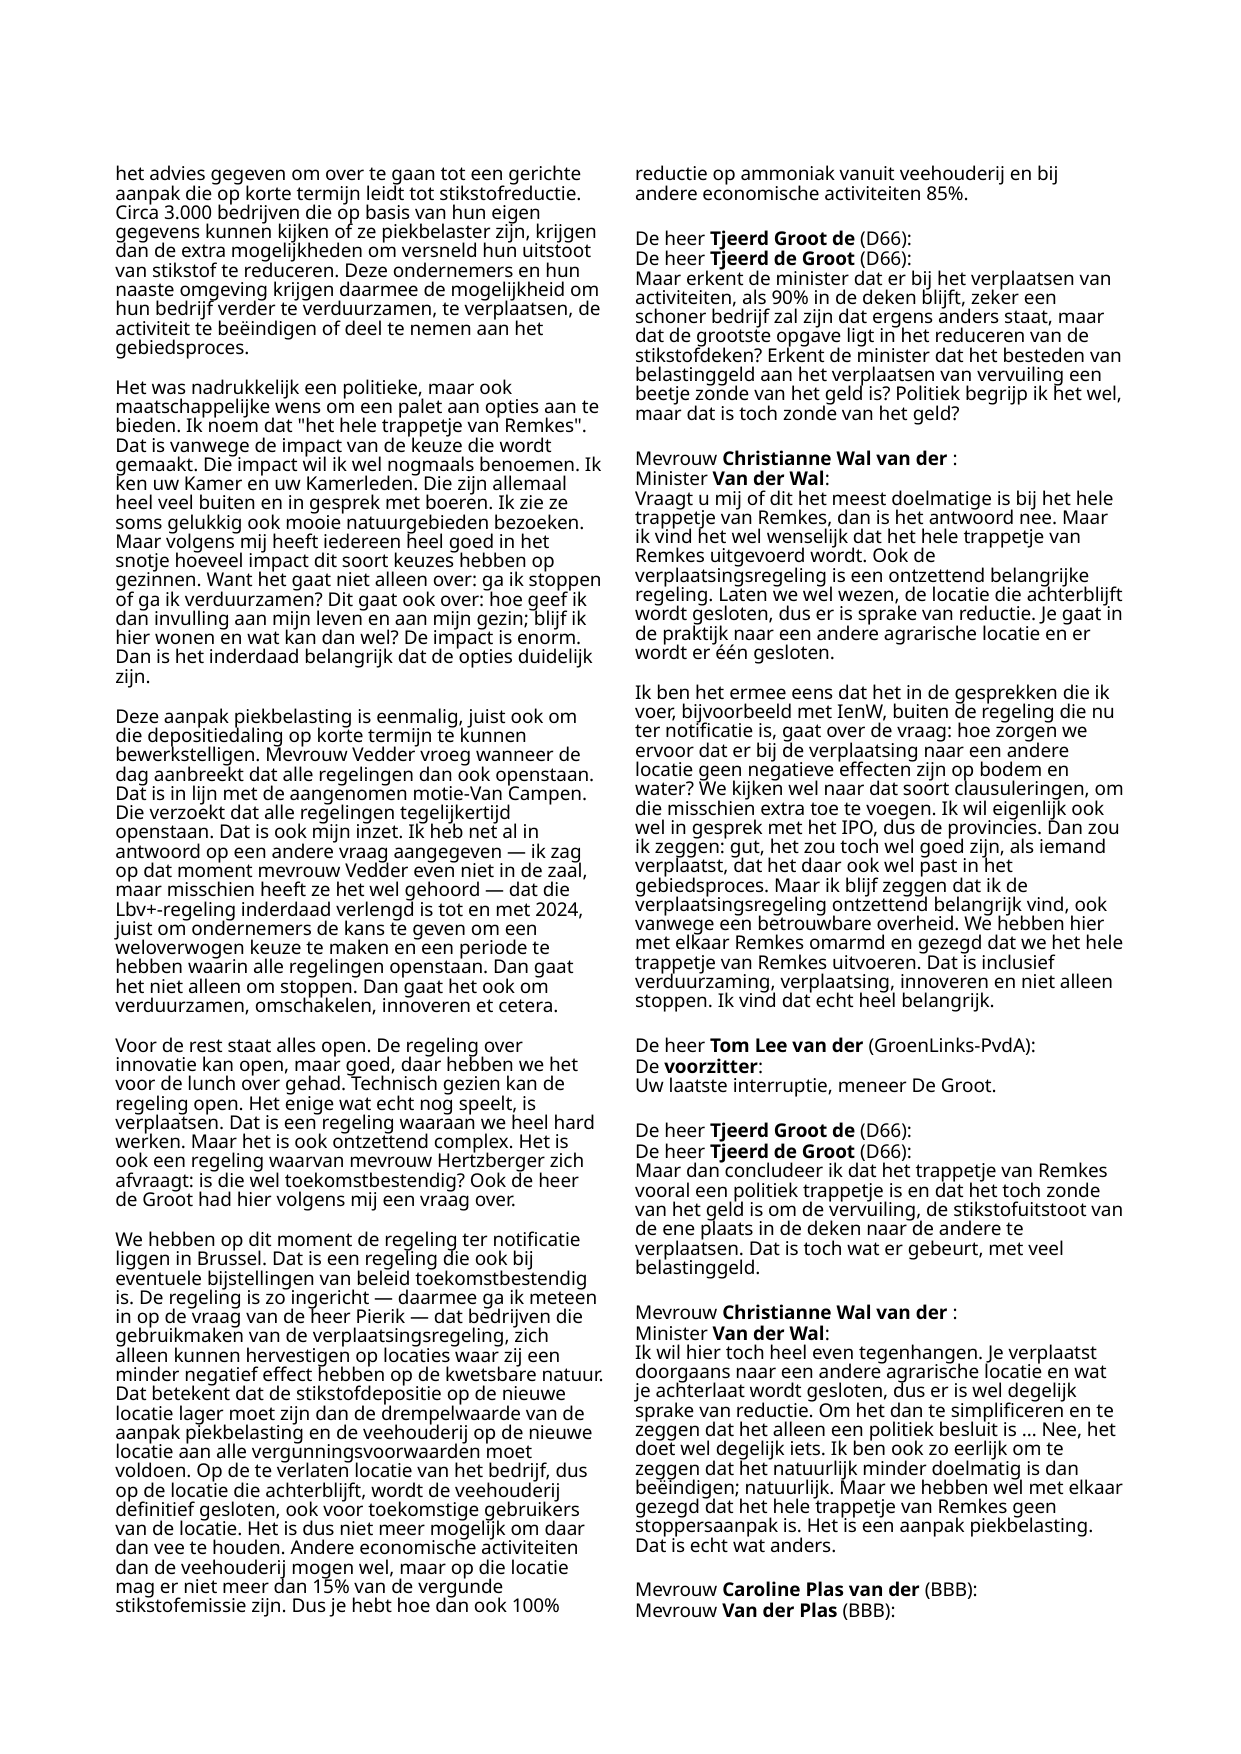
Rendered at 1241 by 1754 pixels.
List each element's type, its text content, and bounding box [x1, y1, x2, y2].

text Deze aanpak piekbelasting is eenmalig, juist ook om die depositiedaling op korte termijn te kunnen bewerkstelligen. Mevrouw Vedder vroeg wanneer de dag aanbreekt dat alle regelingen dan ook openstaan. Dat is in lijn met de aangenomen motie-Van Campen. Die verzoekt dat alle regelingen tegelijkertijd openstaan. Dat is ook mijn inzet. Ik heb net al in antwoord op een andere vraag aangegeven — ik zag op dat moment mevrouw Vedder even niet in de zaal, maar misschien heeft ze het wel gehoord — dat die Lbv+-regeling inderdaad verlengd is tot en met 2024, juist om ondernemers de kans te geven om een weloverwogen keuze te maken en een periode te hebben waarin alle regelingen openstaan. Dan gaat het niet alleen om stoppen. Dan gaat het ook om verduurzamen, omschakelen, innoveren et cetera. [115, 708, 605, 1016]
text Uw laatste interruptie, meneer De Groot. [635, 1077, 1125, 1097]
text Minister Van der Wal: [635, 470, 1125, 490]
text Minister Van der Wal: [635, 1324, 1125, 1344]
text Mevrouw Caroline Plas van der (BBB): [635, 1577, 1125, 1602]
text De voorzitter: [635, 1058, 1125, 1077]
text reductie op ammoniak vanuit veehouderij en bij andere economische activiteiten 85%. [635, 165, 1125, 204]
text De heer Tjeerd de Groot (D66): [635, 250, 1125, 270]
text het advies gegeven om over te gaan tot een gerichte aanpak die op korte termijn leidt tot stikstofreductie. Circa 3.000 bedrijven die op basis van hun eigen gegevens kunnen kijken of ze piekbelaster zijn, krijgen dan de extra mogelijkheden om versneld hun uitstoot van stikstof te reduceren. Deze ondernemers en hun naaste omgeving krijgen daarmee de mogelijkheid om hun bedrijf verder te verduurzamen, te verplaatsen, de activiteit te beëindigen of deel te nemen aan het gebiedsproces. [115, 165, 605, 358]
text We hebben op dit moment de regeling ter notificatie liggen in Brussel. Dat is een regeling die ook bij eventuele bijstellingen van beleid toekomstbestendig is. De regeling is zo ingericht — daarmee ga ik meteen in op de vraag van de heer Pierik — dat bedrijven die gebruikmaken van de verplaatsingsregeling, zich alleen kunnen hervestigen op locaties waar zij een minder negatief effect hebben op de kwetsbare natuur. Dat betekent dat de stikstofdepositie op de nieuwe locatie lager moet zijn dan de drempelwaarde van de aanpak piekbelasting en de veehouderij op de nieuwe locatie aan alle vergunningsvoorwaarden moet voldoen. Op de te verlaten locatie van het bedrijf, dus op de locatie die achterblijft, wordt de veehouderij definitief gesloten, ook voor toekomstige gebruikers van de locatie. Het is dus niet meer mogelijk om daar dan vee te houden. Andere economische activiteiten dan de veehouderij mogen wel, maar op die locatie mag er niet meer dan 15% van de vergunde stikstofemissie zijn. Dus je hebt hoe dan ook 100% [115, 1231, 605, 1616]
text Mevrouw Christianne Wal van der : [635, 445, 1125, 470]
text Ik wil hier toch heel even tegenhangen. Je verplaatst doorgaans naar een andere agrarische locatie en wat je achterlaat wordt gesloten, dus er is wel degelijk sprake van reductie. Om het dan te simplificeren en te zeggen dat het alleen een politiek besluit is … Nee, het doet wel degelijk iets. Ik ben ook zo eerlijk om te zeggen dat het natuurlijk minder doelmatig is dan beëindigen; natuurlijk. Maar we hebben wel met elkaar gezegd dat het hele trappetje van Remkes geen stoppersaanpak is. Het is een aanpak piekbelasting. Dat is echt wat anders. [635, 1344, 1125, 1556]
text Het was nadrukkelijk een politieke, maar ook maatschappelijke wens om een palet aan opties aan te bieden. Ik noem dat "het hele trappetje van Remkes". Dat is vanwege de impact van de keuze die wordt gemaakt. Die impact wil ik wel nogmaals benoemen. Ik ken uw Kamer en uw Kamerleden. Die zijn allemaal heel veel buiten en in gesprek met boeren. Ik zie ze soms gelukkig ook mooie natuurgebieden bezoeken. Maar volgens mij heeft iedereen heel goed in het snotje hoeveel impact dit soort keuzes hebben op gezinnen. Want het gaat niet alleen over: ga ik stoppen of ga ik verduurzamen? Dit gaat ook over: hoe geef ik dan invulling aan mijn leven en aan mijn gezin; blijf ik hier wonen en wat kan dan wel? De impact is enorm. Dan is het inderdaad belangrijk dat de opties duidelijk zijn. [115, 379, 605, 687]
text Maar erkent de minister dat er bij het verplaatsen van activiteiten, als 90% in de deken blijft, zeker een schoner bedrijf zal zijn dat ergens anders staat, maar dat de grootste opgave ligt in het reduceren van de stikstofdeken? Erkent de minister dat het besteden van belastinggeld aan het verplaatsen van vervuiling een beetje zonde van het geld is? Politiek begrijp ik het wel, maar dat is toch zonde van het geld? [635, 270, 1125, 424]
text Mevrouw Christianne Wal van der : [635, 1299, 1125, 1324]
text Ik ben het ermee eens dat het in de gesprekken die ik voer, bijvoorbeeld met IenW, buiten de regeling die nu ter notificatie is, gaat over de vraag: hoe zorgen we ervoor dat er bij de verplaatsing naar een andere locatie geen negatieve effecten zijn op bodem en water? We kijken wel naar dat soort clausuleringen, om die misschien extra toe te voegen. Ik wil eigenlijk ook wel in gesprek met het IPO, dus de provincies. Dan zou ik zeggen: gut, het zou toch wel goed zijn, als iemand verplaatst, dat het daar ook wel past in het gebiedsproces. Maar ik blijf zeggen dat ik de verplaatsingsregeling ontzettend belangrijk vind, ook vanwege een betrouwbare overheid. We hebben hier met elkaar Remkes omarmd en gezegd dat we het hele trappetje van Remkes uitvoeren. Dat is inclusief verduurzaming, verplaatsing, innoveren en niet alleen stoppen. Ik vind dat echt heel belangrijk. [635, 684, 1125, 1011]
text De heer Tjeerd de Groot (D66): [635, 1143, 1125, 1162]
text Maar dan concludeer ik dat het trappetje van Remkes vooral een politiek trappetje is en dat het toch zonde van het geld is om de vervuiling, de stikstofuitstoot van de ene plaats in de deken naar de andere te verplaatsen. Dat is toch wat er gebeurt, met veel belastinggeld. [635, 1162, 1125, 1278]
text Vraagt u mij of dit het meest doelmatige is bij het hele trappetje van Remkes, dan is het antwoord nee. Maar ik vind het wel wenselijk dat het hele trappetje van Remkes uitgevoerd wordt. Ook de verplaatsingsregeling is een ontzettend belangrijke regeling. Laten we wel wezen, de locatie die achterblijft wordt gesloten, dus er is sprake van reductie. Je gaat in de praktijk naar een andere agrarische locatie en er wordt er één gesloten. [635, 490, 1125, 663]
text De heer Tjeerd Groot de (D66): [635, 1117, 1125, 1143]
text Mevrouw Van der Plas (BBB): [635, 1602, 1125, 1622]
text De heer Tjeerd Groot de (D66): [635, 225, 1125, 250]
text Voor de rest staat alles open. De regeling over innovatie kan open, maar goed, daar hebben we het voor de lunch over gehad. Technisch gezien kan de regeling open. Het enige wat echt nog speelt, is verplaatsen. Dat is een regeling waaraan we heel hard werken. Maar het is ook ontzettend complex. Het is ook een regeling waarvan mevrouw Hertzberger zich afvraagt: is die wel toekomstbestendig? Ook de heer de Groot had hier volgens mij een vraag over. [115, 1037, 605, 1210]
text De heer Tom Lee van der (GroenLinks-PvdA): [635, 1032, 1125, 1058]
